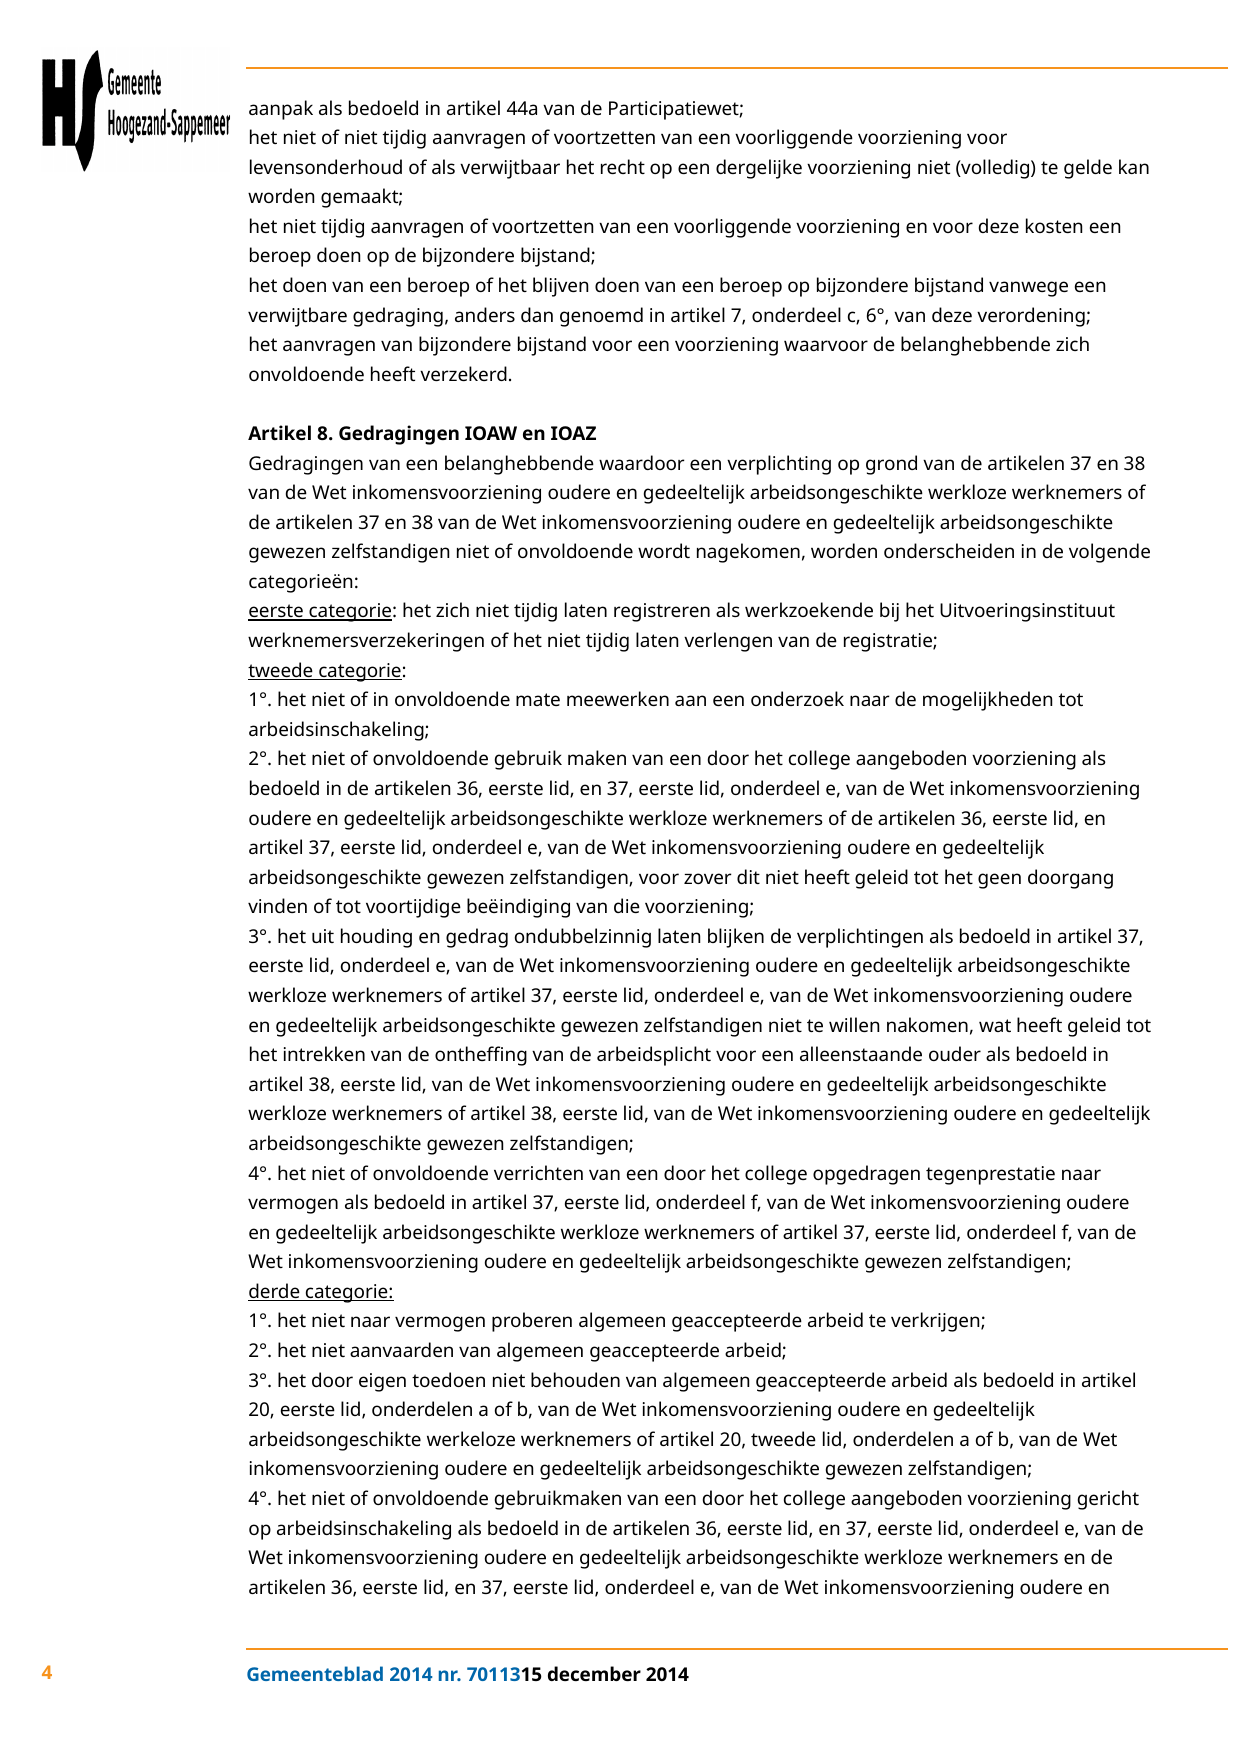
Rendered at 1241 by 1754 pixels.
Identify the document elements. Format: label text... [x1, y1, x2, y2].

text 1°. het niet naar vermogen proberen algemeen geaccepteerde arbeid te verkrijgen; [248, 1308, 1152, 1333]
text 2°. het niet aanvaarden van algemeen geaccepteerde arbeid; [248, 1337, 1152, 1363]
text Artikel 8. Gedragingen IOAW en IOAZ [248, 420, 1152, 446]
text 4°. het niet of onvoldoende gebruikmaken van een door het college aangeboden voorziening gericht op arbeidsinschakeling als bedoeld in de artikelen 36, eerste lid, en 37, eerste lid, onderdeel e, van de Wet inkomensvoorziening oudere en gedeeltelijk arbeidsongeschikte werkloze werknemers en de artikelen 36, eerste lid, en 37, eerste lid, onderdeel e, van de Wet inkomensvoorziening oudere en [248, 1485, 1152, 1600]
text 1°. het niet of in onvoldoende mate meewerken aan een onderzoek naar de mogelijkheden tot arbeidsinschakeling; [248, 686, 1152, 742]
text het niet of niet tijdig aanvragen of voortzetten van een voorliggende voorziening voor levensonderhoud of als verwijtbaar het recht op een dergelijke voorziening niet (volledig) te gelde kan worden gemaakt; [248, 124, 1152, 209]
text derde categorie: [248, 1278, 1152, 1304]
text 4°. het niet of onvoldoende verrichten van een door het college opgedragen tegenprestatie naar vermogen als bedoeld in artikel 37, eerste lid, onderdeel f, van de Wet inkomensvoorziening oudere en gedeeltelijk arbeidsongeschikte werkloze werknemers of artikel 37, eerste lid, onderdeel f, van de Wet inkomensvoorziening oudere en gedeeltelijk arbeidsongeschikte gewezen zelfstandigen; [248, 1160, 1152, 1274]
text aanpak als bedoeld in artikel 44a van de Participatiewet; [248, 95, 1152, 121]
text het niet tijdig aanvragen of voortzetten van een voorliggende voorziening en voor deze kosten een beroep doen op de bijzondere bijstand; [248, 213, 1152, 268]
text het aanvragen van bijzondere bijstand voor een voorziening waarvoor de belanghebbende zich onvoldoende heeft verzekerd. [248, 331, 1152, 387]
text Gedragingen van een belanghebbende waardoor een verplichting op grond van de artikelen 37 en 38 van de Wet inkomensvoorziening oudere en gedeeltelijk arbeidsongeschikte werkloze werknemers of de artikelen 37 en 38 van de Wet inkomensvoorziening oudere en gedeeltelijk arbeidsongeschikte gewezen zelfstandigen niet of onvoldoende wordt nagekomen, worden onderscheiden in de volgende categorieën: [248, 450, 1152, 594]
text het doen van een beroep of het blijven doen van een beroep op bijzondere bijstand vanwege een verwijtbare gedraging, anders dan genoemd in artikel 7, onderdeel c, 6°, van deze verordening; [248, 272, 1152, 328]
text 3°. het door eigen toedoen niet behouden van algemeen geaccepteerde arbeid als bedoeld in artikel 20, eerste lid, onderdelen a of b, van de Wet inkomensvoorziening oudere en gedeeltelijk arbeidsongeschikte werkeloze werknemers of artikel 20, tweede lid, onderdelen a of b, van de Wet inkomensvoorziening oudere en gedeeltelijk arbeidsongeschikte gewezen zelfstandigen; [248, 1367, 1152, 1481]
text eerste categorie: het zich niet tijdig laten registreren als werkzoekende bij het Uitvoeringsinstituut werknemersverzekeringen of het niet tijdig laten verlengen van de registratie; [248, 598, 1152, 653]
text 3°. het uit houding en gedrag ondubbelzinnig laten blijken de verplichtingen als bedoeld in artikel 37, eerste lid, onderdeel e, van de Wet inkomensvoorziening oudere en gedeeltelijk arbeidsongeschikte werkloze werknemers of artikel 37, eerste lid, onderdeel e, van de Wet inkomensvoorziening oudere en gedeeltelijk arbeidsongeschikte gewezen zelfstandigen niet te willen nakomen, wat heeft geleid tot het intrekken van de ontheffing van de arbeidsplicht voor een alleenstaande ouder als bedoeld in artikel 38, eerste lid, van de Wet inkomensvoorziening oudere en gedeeltelijk arbeidsongeschikte werkloze werknemers of artikel 38, eerste lid, van de Wet inkomensvoorziening oudere en gedeeltelijk arbeidsongeschikte gewezen zelfstandigen; [248, 923, 1152, 1156]
picture [41, 47, 231, 172]
text tweede categorie: [248, 657, 1152, 683]
text 2°. het niet of onvoldoende gebruik maken van een door het college aangeboden voorziening als bedoeld in de artikelen 36, eerste lid, en 37, eerste lid, onderdeel e, van de Wet inkomensvoorziening oudere en gedeeltelijk arbeidsongeschikte werkloze werknemers of de artikelen 36, eerste lid, en artikel 37, eerste lid, onderdeel e, van de Wet inkomensvoorziening oudere en gedeeltelijk arbeidsongeschikte gewezen zelfstandigen, voor zover dit niet heeft geleid tot het geen doorgang vinden of tot voortijdige beëindiging van die voorziening; [248, 746, 1152, 919]
